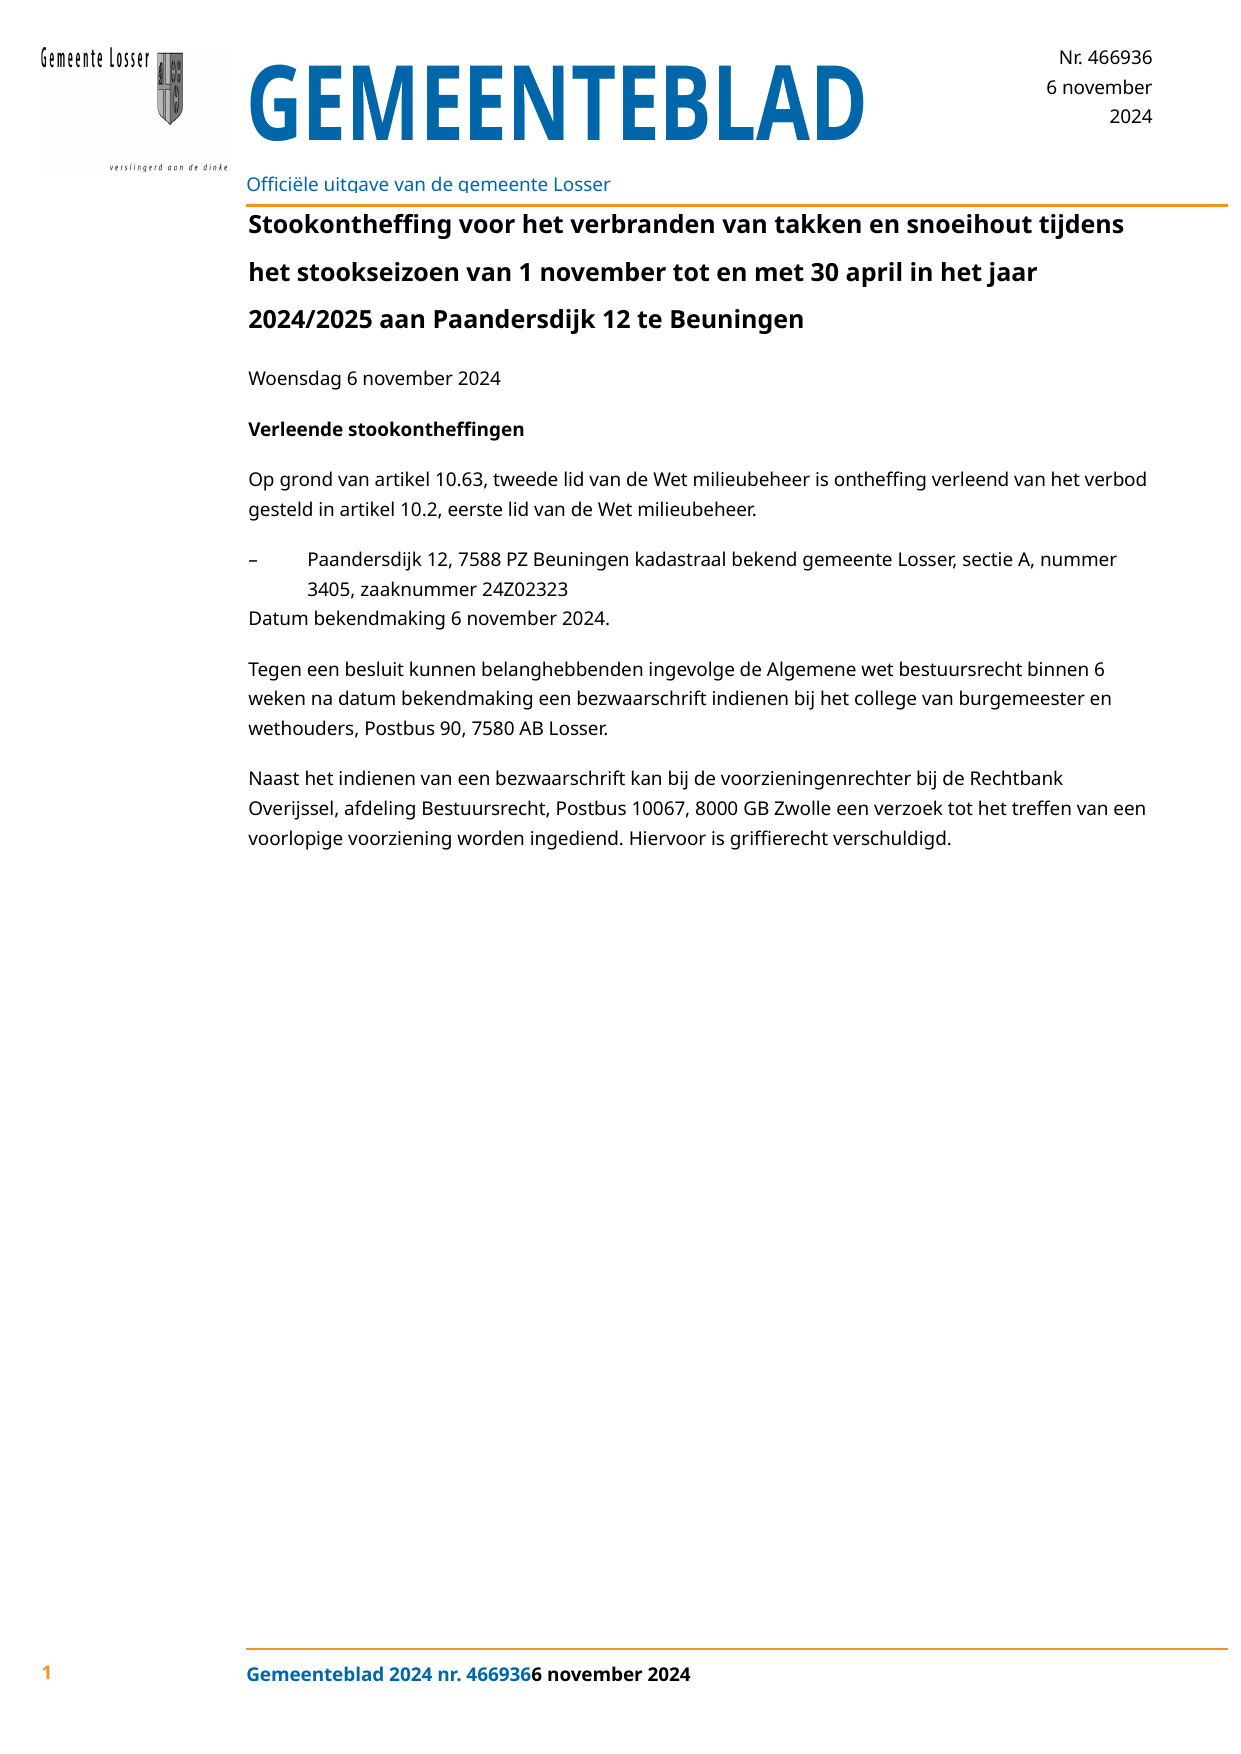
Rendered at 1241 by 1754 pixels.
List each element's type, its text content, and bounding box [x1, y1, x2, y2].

text Tegen een besluit kunnen belanghebbenden ingevolge de Algemene wet bestuursrecht binnen 6 weken na datum bekendmaking een bezwaarschrift indienen bij het college van burgemeester en wethouders, Postbus 90, 7580 AB Losser. [248, 656, 1152, 741]
text Datum bekendmaking 6 november 2024. [248, 606, 1152, 631]
text Naast het indienen van een bezwaarschrift kan bij de voorzieningenrechter bij de Rechtbank Overijssel, afdeling Bestuursrecht, Postbus 10067, 8000 GB Zwolle een verzoek tot het treffen van een voorlopige voorziening worden ingediend. Hiervoor is griffierecht verschuldigd. [248, 766, 1152, 850]
text Verleende stookontheffingen [248, 416, 1152, 442]
text Op grond van artikel 10.63, tweede lid van de Wet milieubeheer is ontheffing verleend van het verbod gesteld in artikel 10.2, eerste lid van de Wet milieubeheer. [248, 466, 1152, 522]
text Woensdag 6 november 2024 [248, 366, 1152, 391]
list Paandersdijk 12, 7588 PZ Beuningen kadastraal bekend gemeente Losser, sectie A, nummer 3405, zaaknummer 24Z02323 [248, 546, 1152, 602]
picture [41, 47, 231, 172]
text Stookontheffing voor het verbranden van takken en snoeihout tijdens het stookseizoen van 1 november tot en met 30 april in het jaar 2024/2025 aan Paandersdijk 12 te Beuningen [248, 207, 1152, 336]
